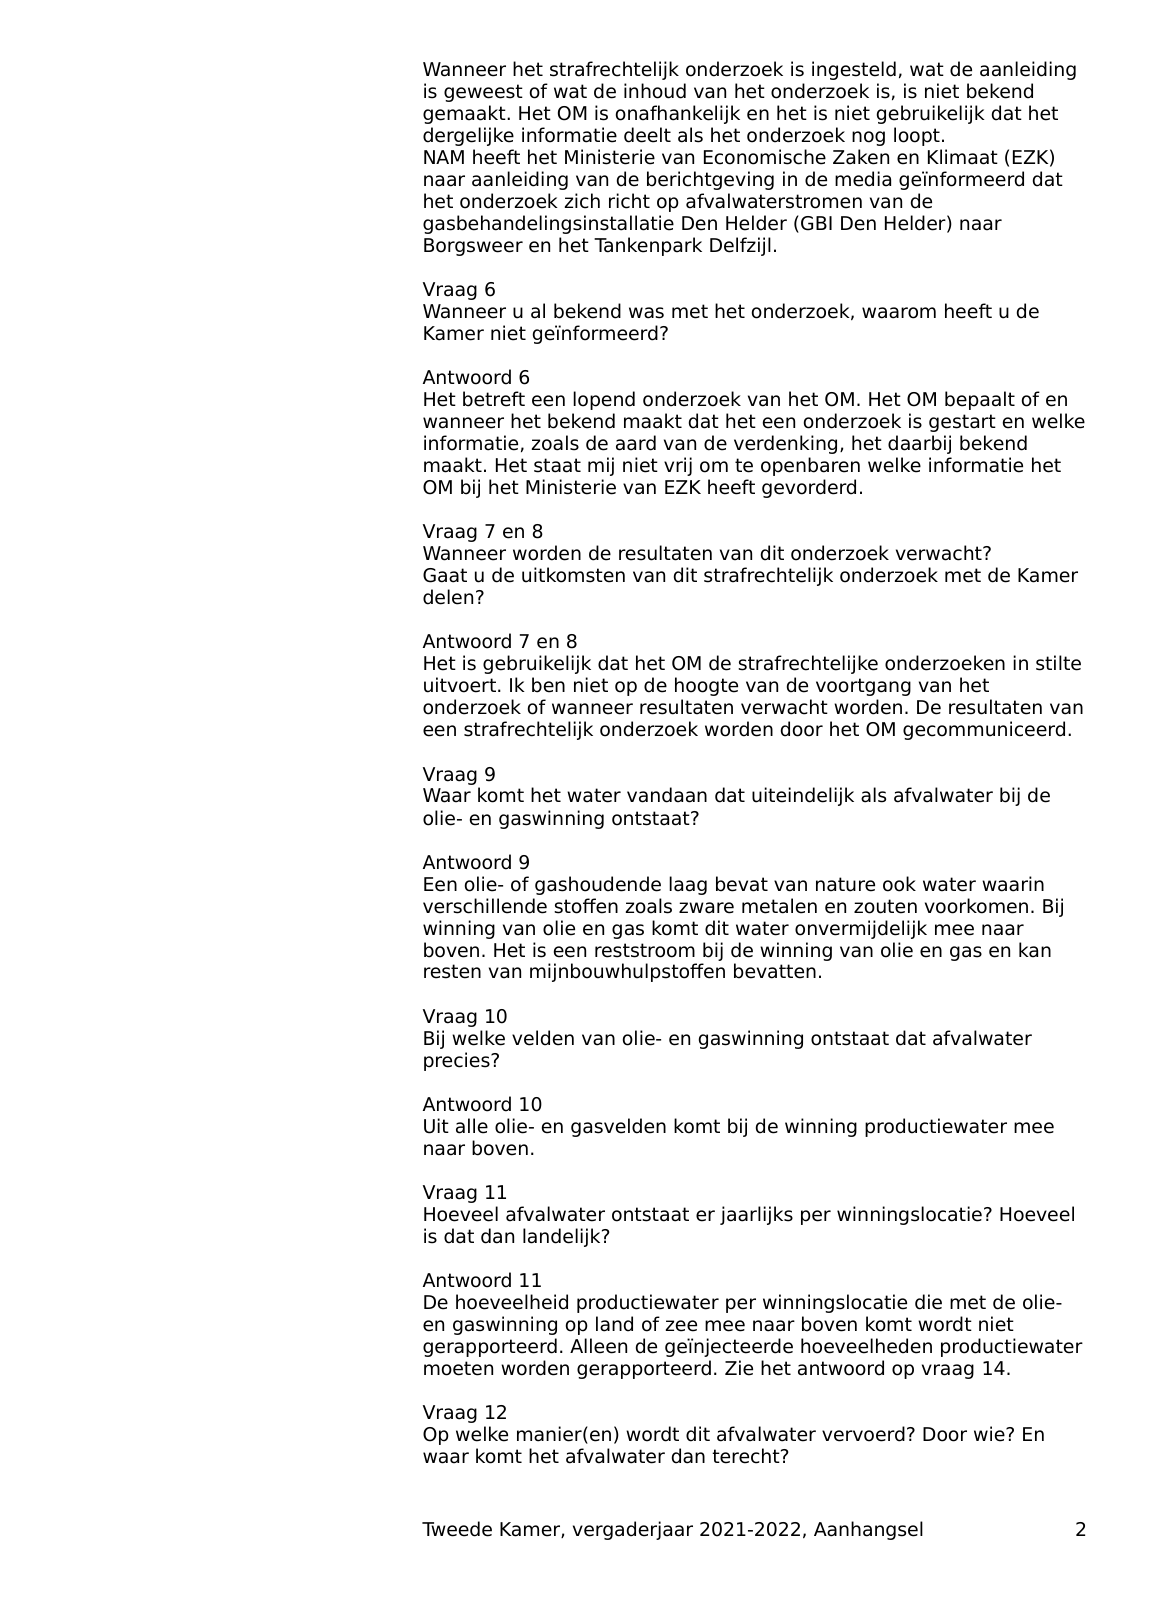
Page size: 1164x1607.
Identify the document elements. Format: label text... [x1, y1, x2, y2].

text Antwoord 10 [422, 1094, 1087, 1116]
text Antwoord 11 [422, 1270, 1087, 1292]
text Antwoord 7 en 8 [422, 631, 1087, 653]
text Vraag 6 [422, 279, 1087, 301]
text Op welke manier(en) wordt dit afvalwater vervoerd? Door wie? En waar komt het afvalwater dan terecht? [422, 1424, 1087, 1468]
text Gaat u de uitkomsten van dit strafrechtelijk onderzoek met de Kamer delen? [422, 565, 1087, 609]
text Vraag 11 [422, 1182, 1087, 1204]
text Het betreft een lopend onderzoek van het OM. Het OM bepaalt of en wanneer het bekend maakt dat het een onderzoek is gestart en welke informatie, zoals de aard van de verdenking, het daarbij bekend maakt. Het staat mij niet vrij om te openbaren welke informatie het OM bij het Ministerie van EZK heeft gevorderd. [422, 389, 1087, 499]
text Uit alle olie- en gasvelden komt bij de winning productiewater mee naar boven. [422, 1116, 1087, 1160]
text Bij welke velden van olie- en gaswinning ontstaat dat afvalwater precies? [422, 1028, 1087, 1072]
text NAM heeft het Ministerie van Economische Zaken en Klimaat (EZK) naar aanleiding van de berichtgeving in de media geïnformeerd dat het onderzoek zich richt op afvalwaterstromen van de gasbehandelingsinstallatie Den Helder (GBI Den Helder) naar Borgsweer en het Tankenpark Delfzijl. [422, 147, 1087, 257]
text Vraag 9 [422, 763, 1087, 785]
text Vraag 10 [422, 1006, 1087, 1028]
text Antwoord 6 [422, 367, 1087, 389]
text Wanneer u al bekend was met het onderzoek, waarom heeft u de Kamer niet geïnformeerd? [422, 301, 1087, 345]
text Wanneer worden de resultaten van dit onderzoek verwacht? [422, 543, 1087, 565]
text Vraag 12 [422, 1402, 1087, 1424]
text Waar komt het water vandaan dat uiteindelijk als afvalwater bij de olie- en gaswinning ontstaat? [422, 785, 1087, 829]
text Vraag 7 en 8 [422, 521, 1087, 543]
text Het is gebruikelijk dat het OM de strafrechtelijke onderzoeken in stilte uitvoert. Ik ben niet op de hoogte van de voortgang van het onderzoek of wanneer resultaten verwacht worden. De resultaten van een strafrechtelijk onderzoek worden door het OM gecommuniceerd. [422, 653, 1087, 741]
text De hoeveelheid productiewater per winningslocatie die met de olie- en gaswinning op land of zee mee naar boven komt wordt niet gerapporteerd. Alleen de geïnjecteerde hoeveelheden productiewater moeten worden gerapporteerd. Zie het antwoord op vraag 14. [422, 1292, 1087, 1380]
text Antwoord 9 [422, 852, 1087, 873]
text Een olie- of gashoudende laag bevat van nature ook water waarin verschillende stoffen zoals zware metalen en zouten voorkomen. Bij winning van olie en gas komt dit water onvermijdelijk mee naar boven. Het is een reststroom bij de winning van olie en gas en kan resten van mijnbouwhulpstoffen bevatten. [422, 873, 1087, 983]
text Hoeveel afvalwater ontstaat er jaarlijks per winningslocatie? Hoeveel is dat dan landelijk? [422, 1204, 1087, 1248]
text Wanneer het strafrechtelijk onderzoek is ingesteld, wat de aanleiding is geweest of wat de inhoud van het onderzoek is, is niet bekend gemaakt. Het OM is onafhankelijk en het is niet gebruikelijk dat het dergelijke informatie deelt als het onderzoek nog loopt. [422, 59, 1087, 147]
